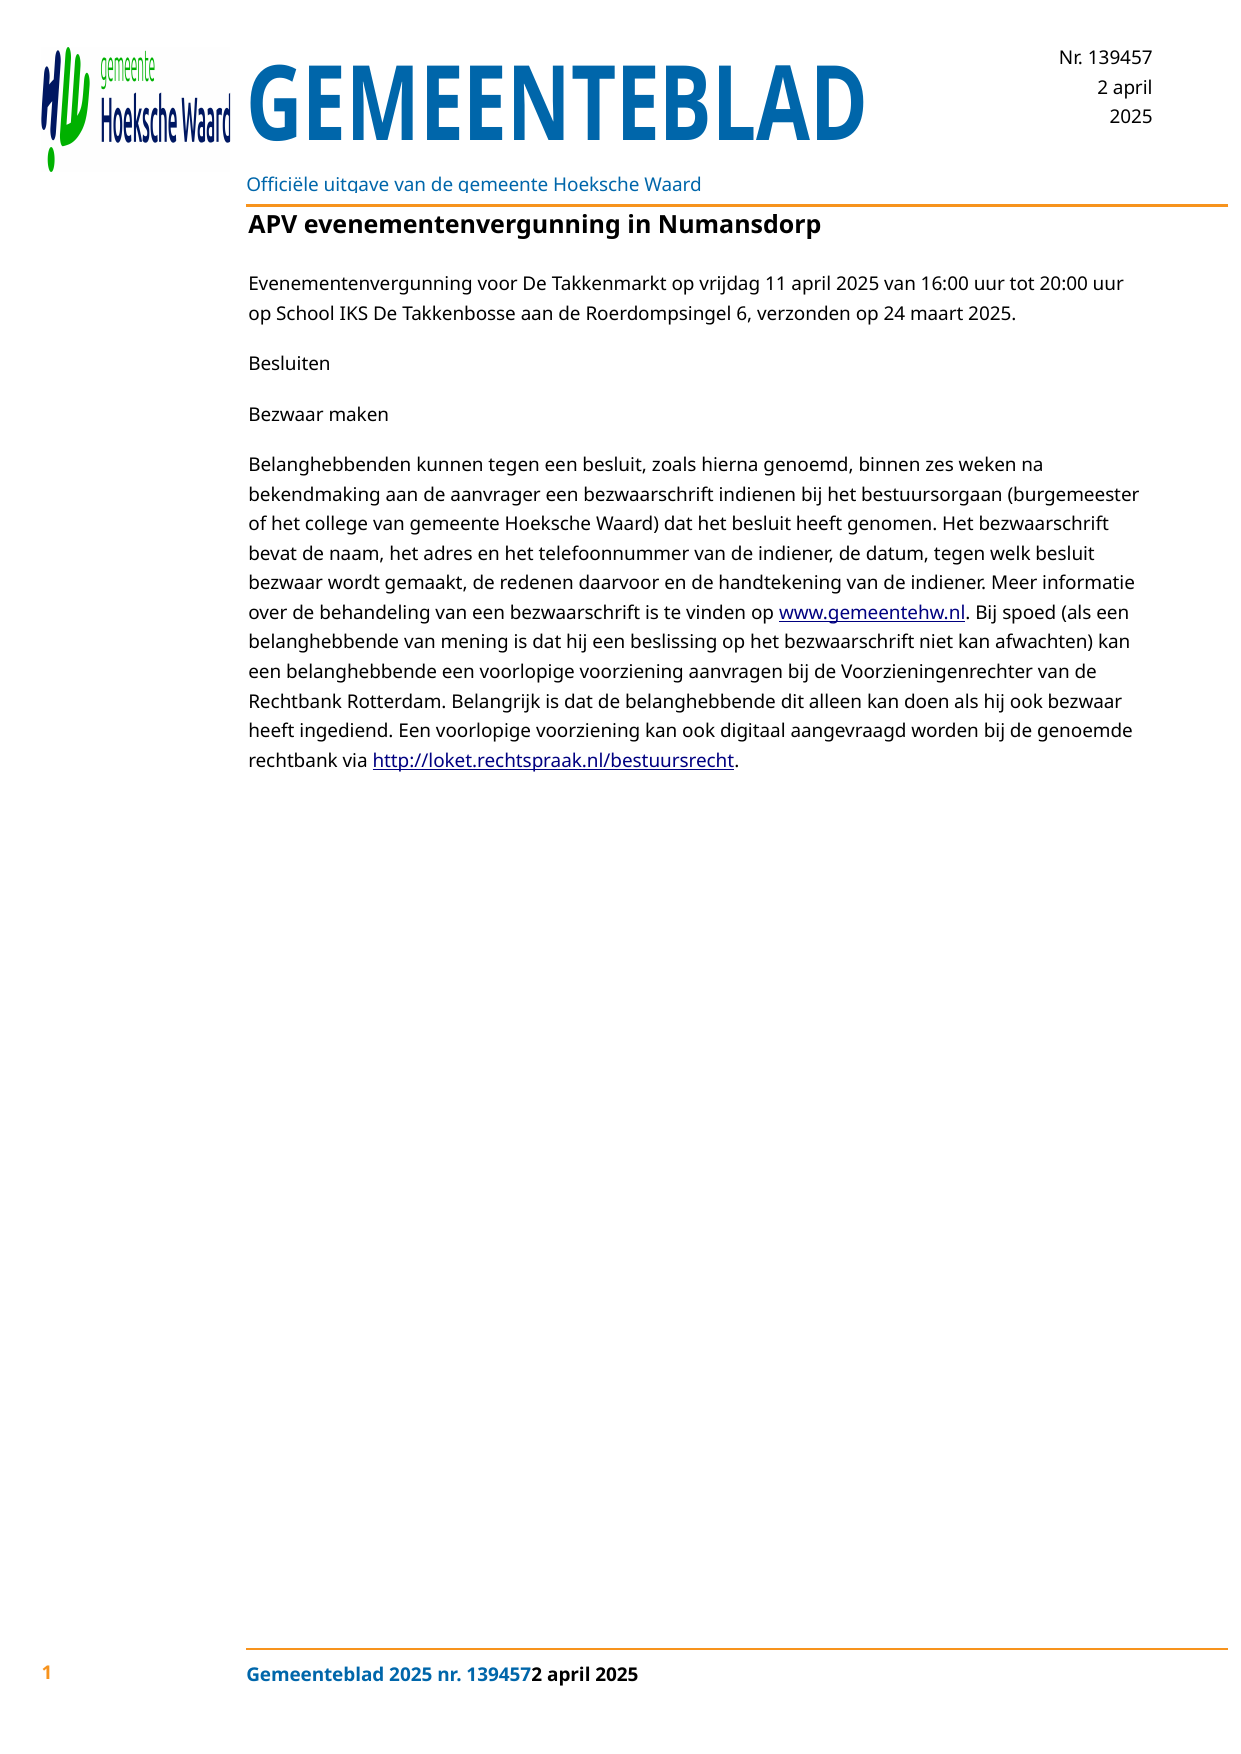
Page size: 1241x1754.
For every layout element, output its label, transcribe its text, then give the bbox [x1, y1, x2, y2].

text Belanghebbenden kunnen tegen een besluit, zoals hierna genoemd, binnen zes weken na bekendmaking aan de aanvrager een bezwaarschrift indienen bij het bestuursorgaan (burgemeester of het college van gemeente Hoeksche Waard) dat het besluit heeft genomen. Het bezwaarschrift bevat de naam, het adres en het telefoonnummer van de indiener, de datum, tegen welk besluit bezwaar wordt gemaakt, de redenen daarvoor en de handtekening van de indiener. Meer informatie over de behandeling van een bezwaarschrift is te vinden op www.gemeentehw.nl. Bij spoed (als een belanghebbende van mening is dat hij een beslissing op het bezwaarschrift niet kan afwachten) kan een belanghebbende een voorlopige voorziening aanvragen bij de Voorzieningenrechter van de Rechtbank Rotterdam. Belangrijk is dat de belanghebbende dit alleen kan doen als hij ook bezwaar heeft ingediend. Een voorlopige voorziening kan ook digitaal aangevraagd worden bij de genoemde rechtbank via http://loket.rechtspraak.nl/bestuursrecht. [248, 451, 1152, 773]
text Besluiten [248, 350, 1152, 376]
text APV evenementenvergunning in Numansdorp [248, 207, 1152, 241]
text Bezwaar maken [248, 401, 1152, 426]
text Evenementenvergunning voor De Takkenmarkt op vrijdag 11 april 2025 van 16:00 uur tot 20:00 uur op School IKS De Takkenbosse aan de Roerdompsingel 6, verzonden op 24 maart 2025. [248, 270, 1152, 326]
picture [41, 47, 231, 172]
